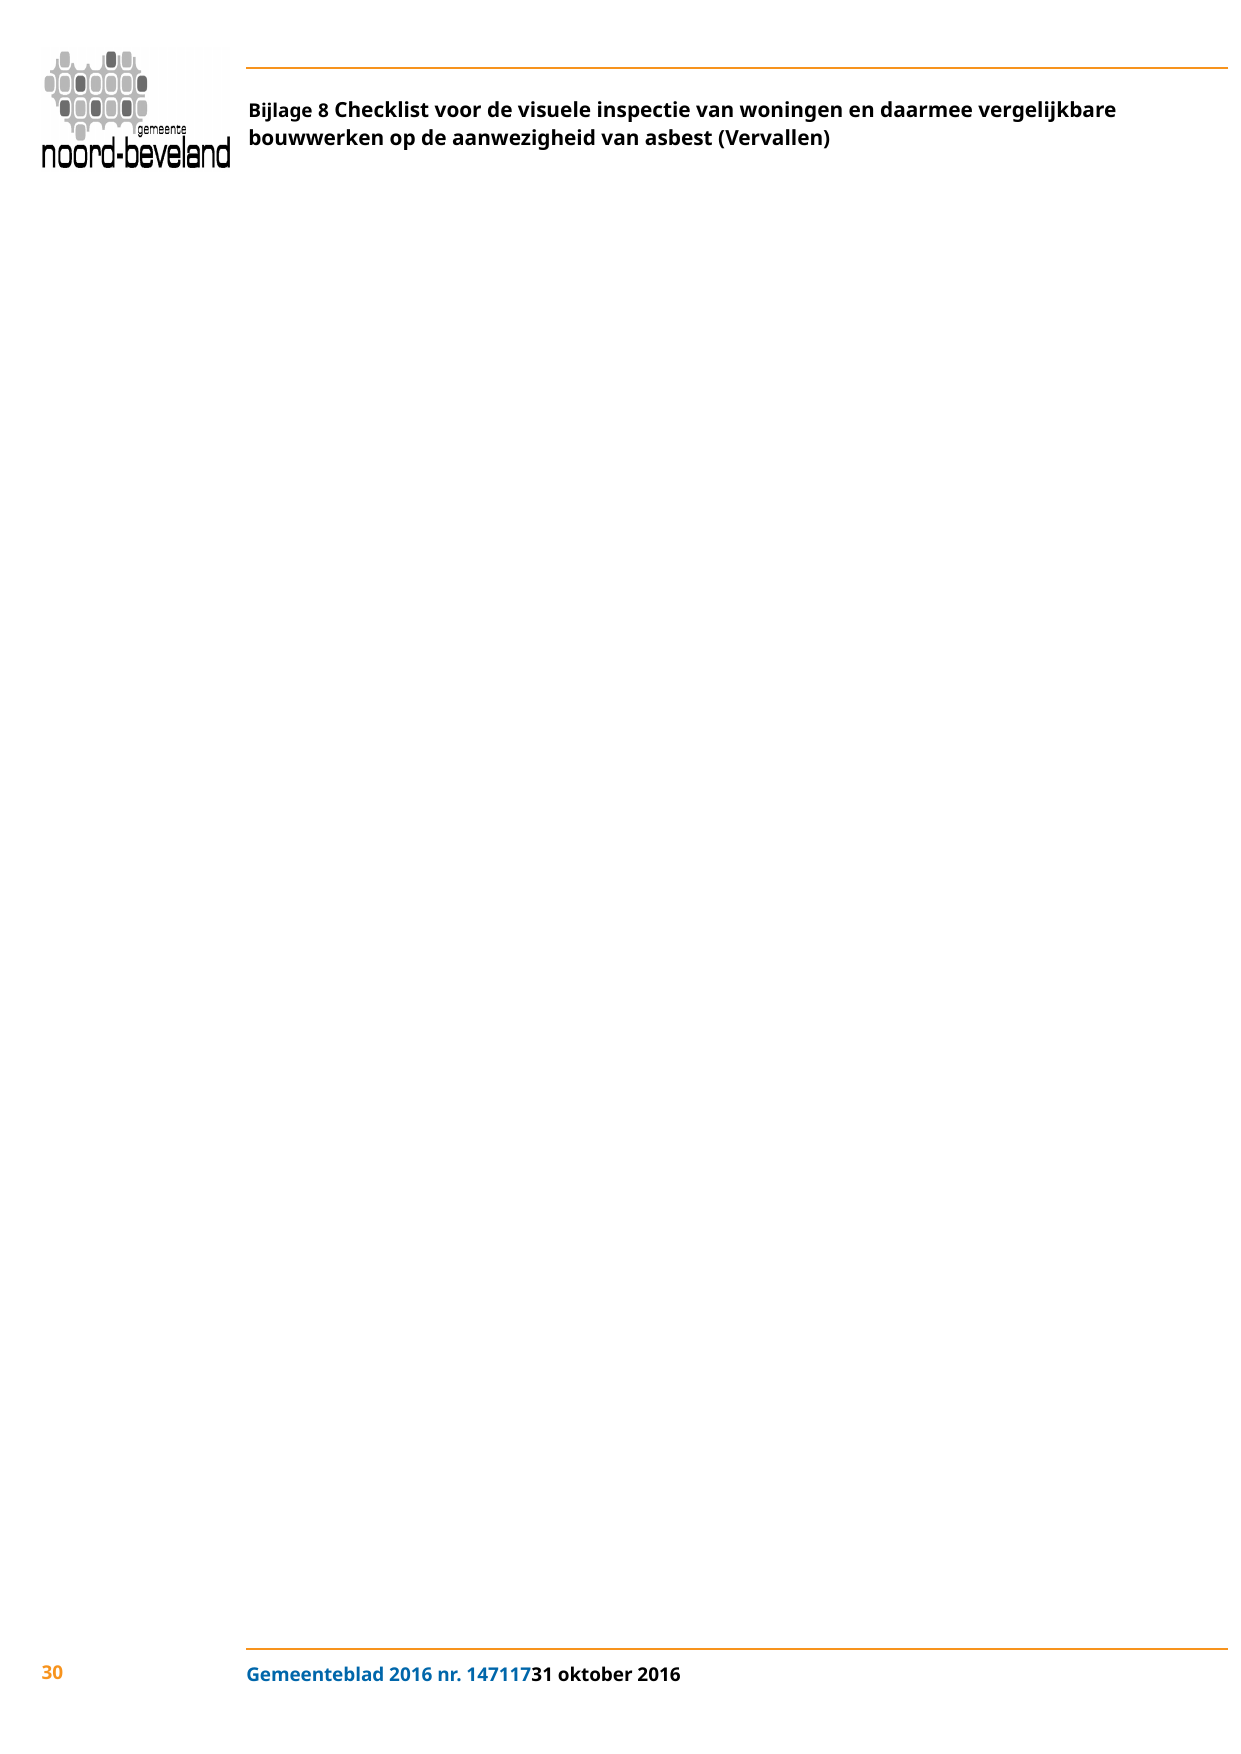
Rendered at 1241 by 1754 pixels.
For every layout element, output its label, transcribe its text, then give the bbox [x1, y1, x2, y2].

text Bijlage 8 Checklist voor de visuele inspectie van woningen en daarmee vergelijkbare bouwwerken op de aanwezigheid van asbest (Vervallen) [248, 95, 1152, 152]
picture [41, 47, 231, 172]
